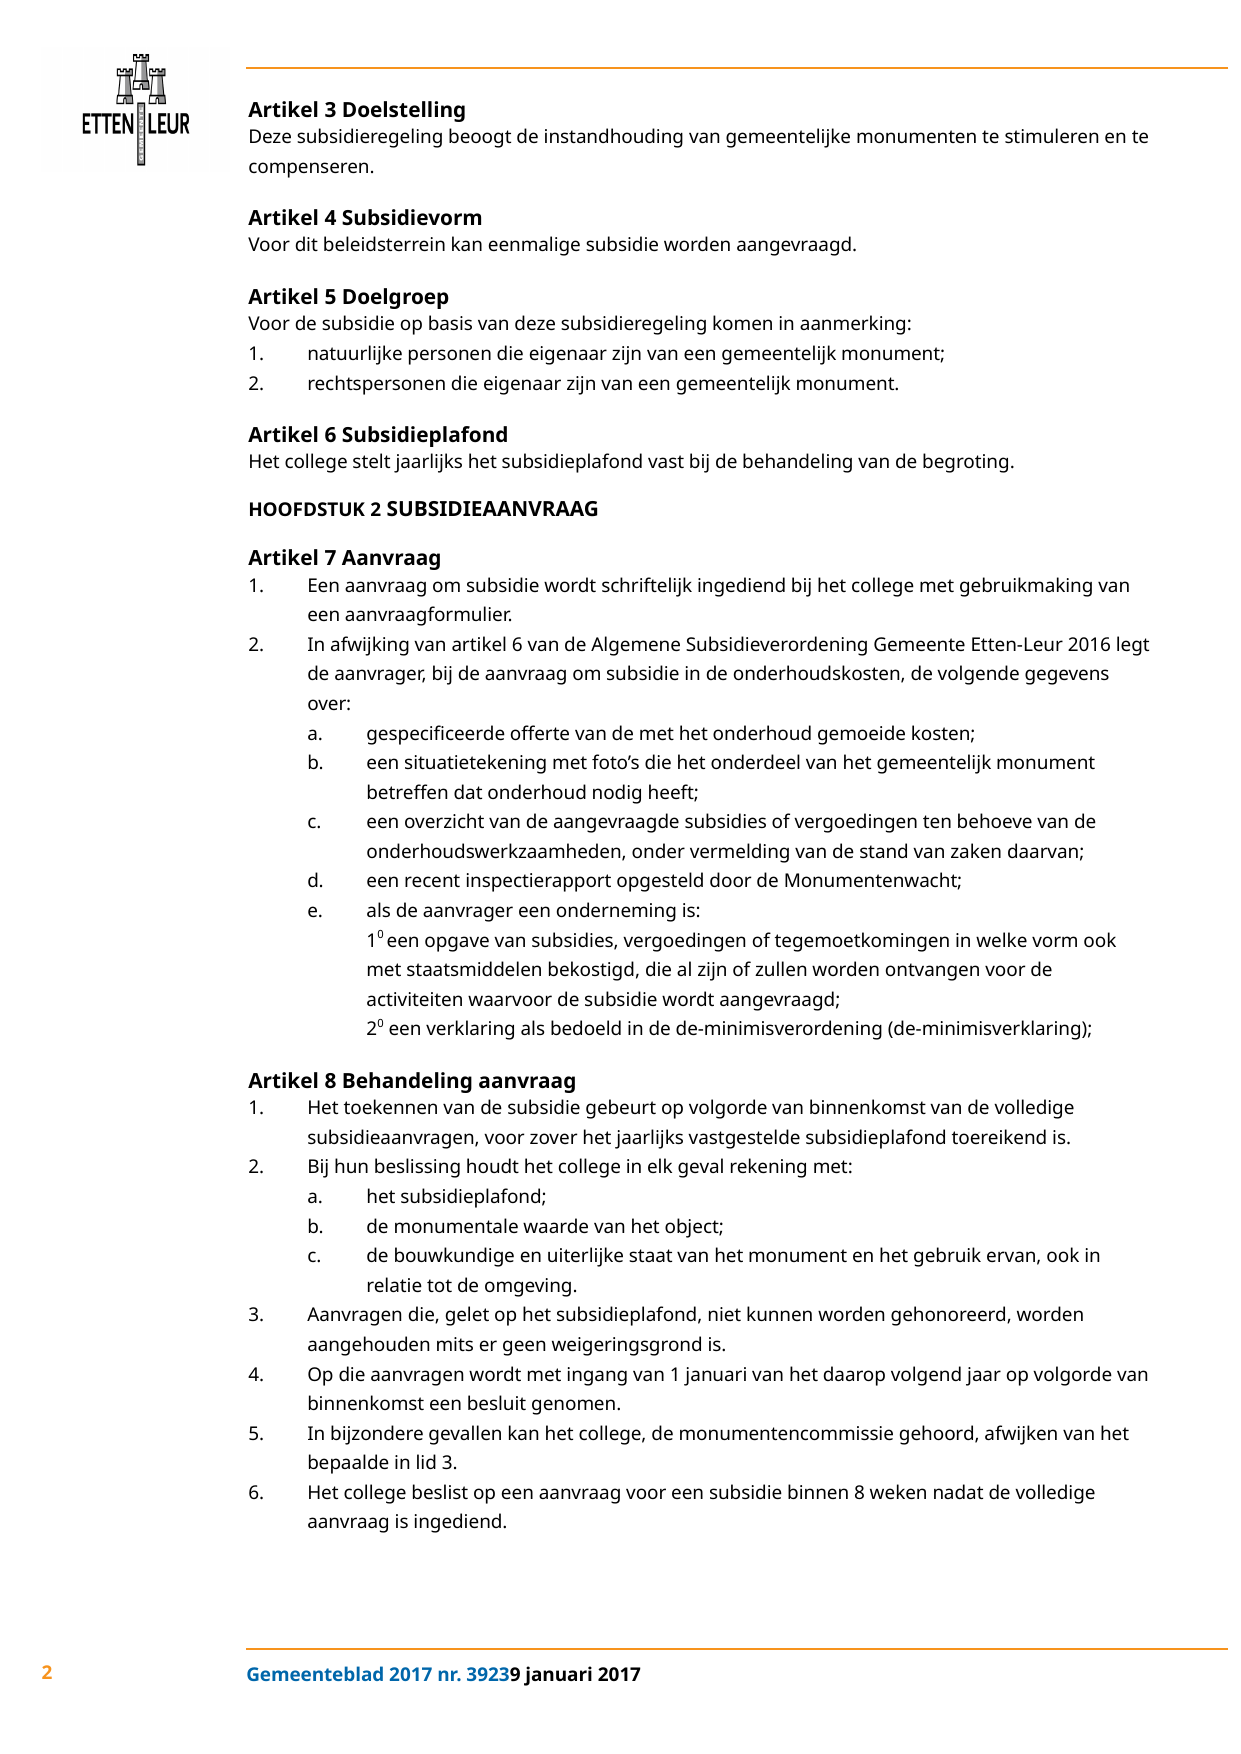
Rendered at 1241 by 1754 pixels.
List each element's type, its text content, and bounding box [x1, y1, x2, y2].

text HOOFDSTUK 2 SUBSIDIEAANVRAAG [248, 494, 1152, 523]
text Artikel 3 Doelstelling [248, 95, 1152, 123]
list de bouwkundige en uiterlijke staat van het monument en het gebruik ervan, ook in relatie tot de omgeving. [307, 1242, 1152, 1298]
list Op die aanvragen wordt met ingang van 1 januari van het daarop volgend jaar op volgorde van binnenkomst een besluit genomen. [248, 1361, 1152, 1416]
list Bij hun beslissing houdt het college in elk geval rekening met: [248, 1154, 1152, 1179]
list als de aanvrager een onderneming is: [307, 897, 1152, 923]
list Aanvragen die, gelet op het subsidieplafond, niet kunnen worden gehonoreerd, worden aangehouden mits er geen weigeringsgrond is. [248, 1302, 1152, 1357]
list een situatietekening met foto’s die het onderdeel van het gemeentelijk monument betreffen dat onderhoud nodig heeft; [307, 749, 1152, 805]
list 20 een verklaring als bedoeld in de de-minimisverordening (de-minimisverklaring); [307, 1016, 1152, 1041]
list In afwijking van artikel 6 van de Algemene Subsidieverordening Gemeente Etten-Leur 2016 legt de aanvrager, bij de aanvraag om subsidie in de onderhoudskosten, de volgende gegevens over: [248, 631, 1152, 716]
list het subsidieplafond; [307, 1183, 1152, 1209]
text Artikel 4 Subsidievorm [248, 203, 1152, 232]
text Artikel 7 Aanvraag [248, 543, 1152, 572]
list gespecificeerde offerte van de met het onderhoud gemoeide kosten; [307, 720, 1152, 746]
list een recent inspectierapport opgesteld door de Monumentenwacht; [307, 868, 1152, 893]
list rechtspersonen die eigenaar zijn van een gemeentelijk monument. [248, 370, 1152, 395]
text Deze subsidieregeling beoogt de instandhouding van gemeentelijke monumenten te stimuleren en te compenseren. [248, 123, 1152, 178]
list In bijzondere gevallen kan het college, de monumentencommissie gehoord, afwijken van het bepaalde in lid 3. [248, 1420, 1152, 1475]
text Het college stelt jaarlijks het subsidieplafond vast bij de behandeling van de begroting. [248, 448, 1152, 474]
text Artikel 5 Doelgroep [248, 282, 1152, 311]
text Artikel 6 Subsidieplafond [248, 420, 1152, 448]
list natuurlijke personen die eigenaar zijn van een gemeentelijk monument; [248, 340, 1152, 366]
text Voor de subsidie op basis van deze subsidieregeling komen in aanmerking: [248, 311, 1152, 336]
list 10 een opgave van subsidies, vergoedingen of tegemoetkomingen in welke vorm ook met staatsmiddelen bekostigd, die al zijn of zullen worden ontvangen voor de activiteiten waarvoor de subsidie wordt aangevraagd; [307, 927, 1152, 1012]
list de monumentale waarde van het object; [307, 1213, 1152, 1238]
list Een aanvraag om subsidie wordt schriftelijk ingediend bij het college met gebruikmaking van een aanvraagformulier. [248, 572, 1152, 627]
list Het toekennen van de subsidie gebeurt op volgorde van binnenkomst van de volledige subsidieaanvragen, voor zover het jaarlijks vastgestelde subsidieplafond toereikend is. [248, 1094, 1152, 1150]
picture [41, 47, 231, 172]
list Het college beslist op een aanvraag voor een subsidie binnen 8 weken nadat de volledige aanvraag is ingediend. [248, 1479, 1152, 1534]
text Artikel 8 Behandeling aanvraag [248, 1066, 1152, 1094]
text Voor dit beleidsterrein kan eenmalige subsidie worden aangevraagd. [248, 232, 1152, 257]
list een overzicht van de aangevraagde subsidies of vergoedingen ten behoeve van de onderhoudswerkzaamheden, onder vermelding van de stand van zaken daarvan; [307, 808, 1152, 864]
